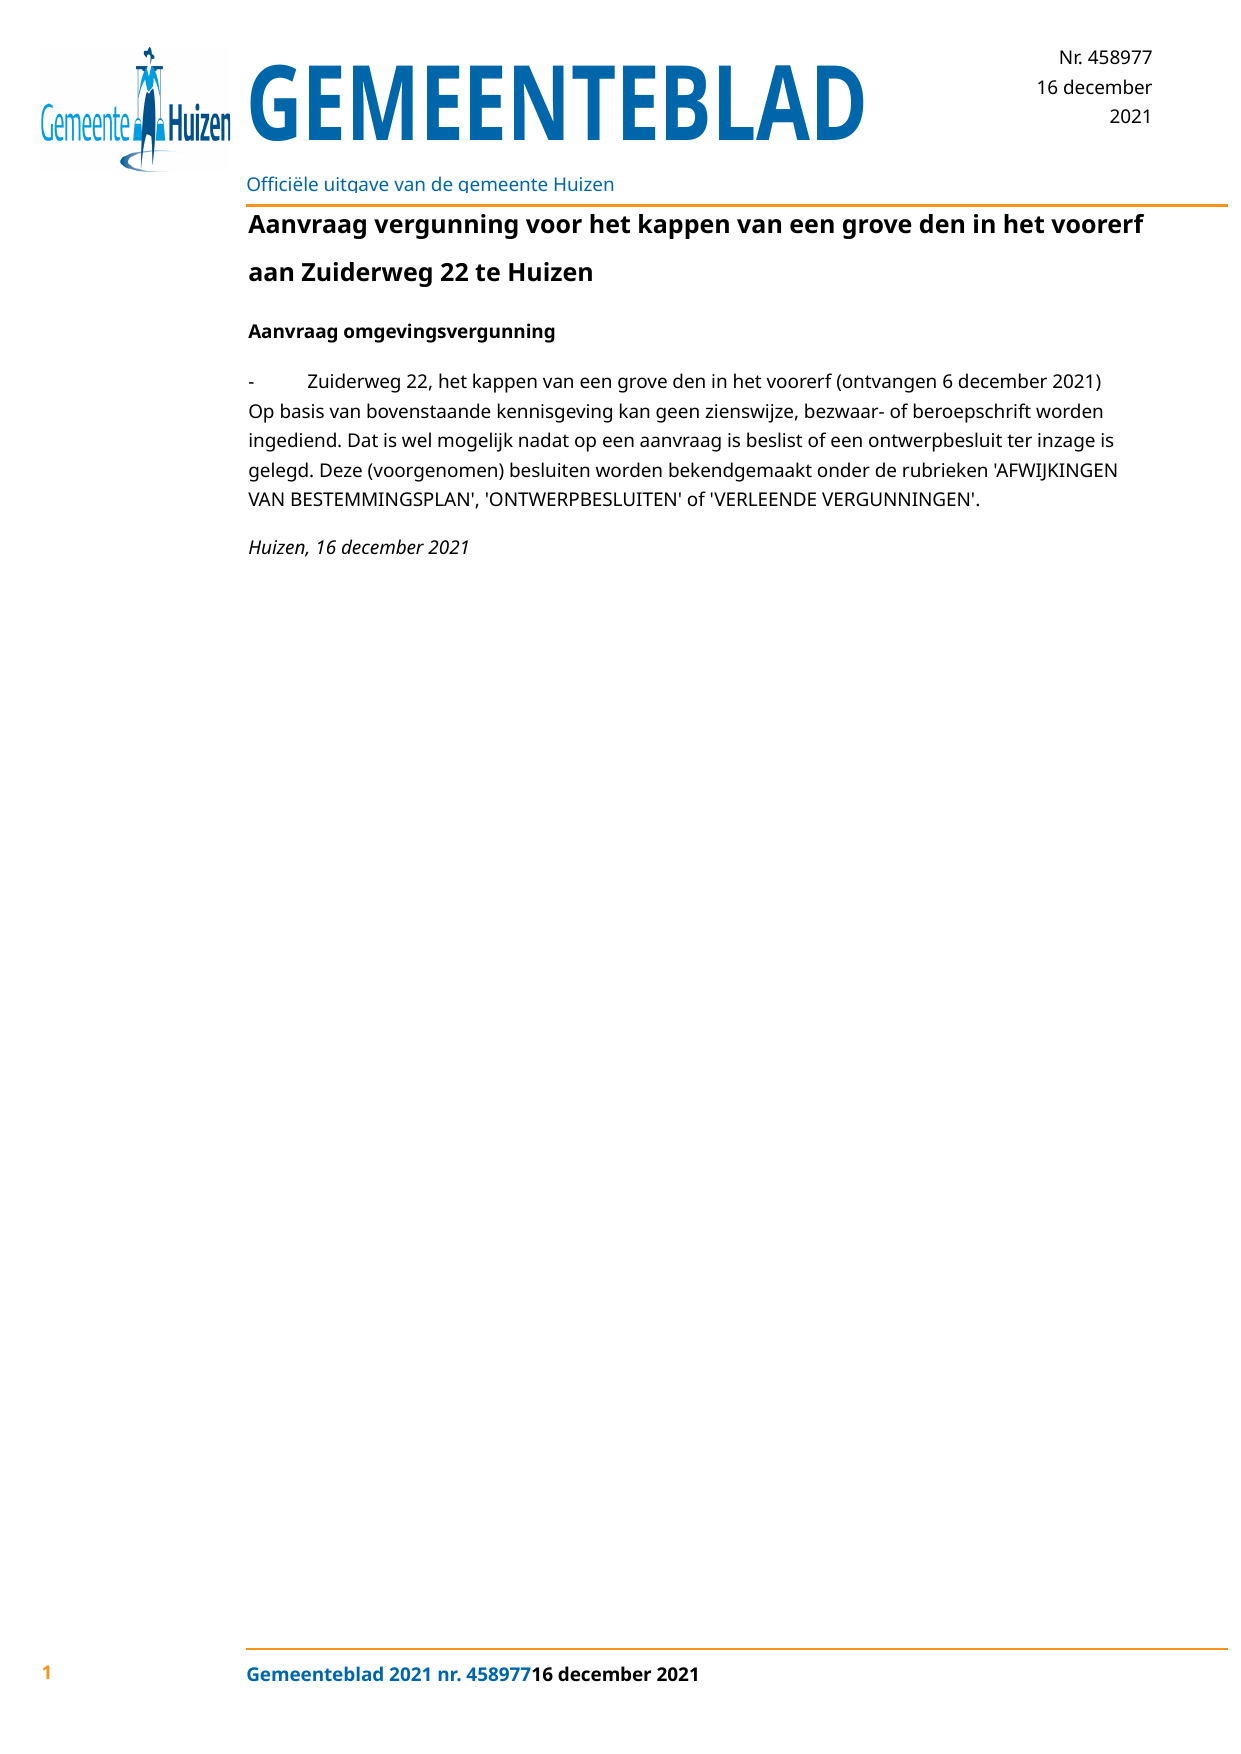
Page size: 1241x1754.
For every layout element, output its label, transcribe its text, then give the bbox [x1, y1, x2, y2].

list Zuiderweg 22, het kappen van een grove den in het voorerf (ontvangen 6 december 2021) [248, 368, 1152, 394]
text Aanvraag vergunning voor het kappen van een grove den in het voorerf aan Zuiderweg 22 te Huizen [248, 207, 1152, 288]
text Aanvraag omgevingsvergunning [248, 318, 1152, 344]
text Op basis van bovenstaande kennisgeving kan geen zienswijze, bezwaar- of beroepschrift worden ingediend. Dat is wel mogelijk nadat op een aanvraag is beslist of een ontwerpbesluit ter inzage is gelegd. Deze (voorgenomen) besluiten worden bekendgemaakt onder de rubrieken 'AFWIJKINGEN VAN BESTEMMINGSPLAN', 'ONTWERPBESLUITEN' of 'VERLEENDE VERGUNNINGEN'. [248, 398, 1152, 512]
text Huizen, 16 december 2021 [248, 534, 1152, 560]
picture [41, 47, 231, 172]
